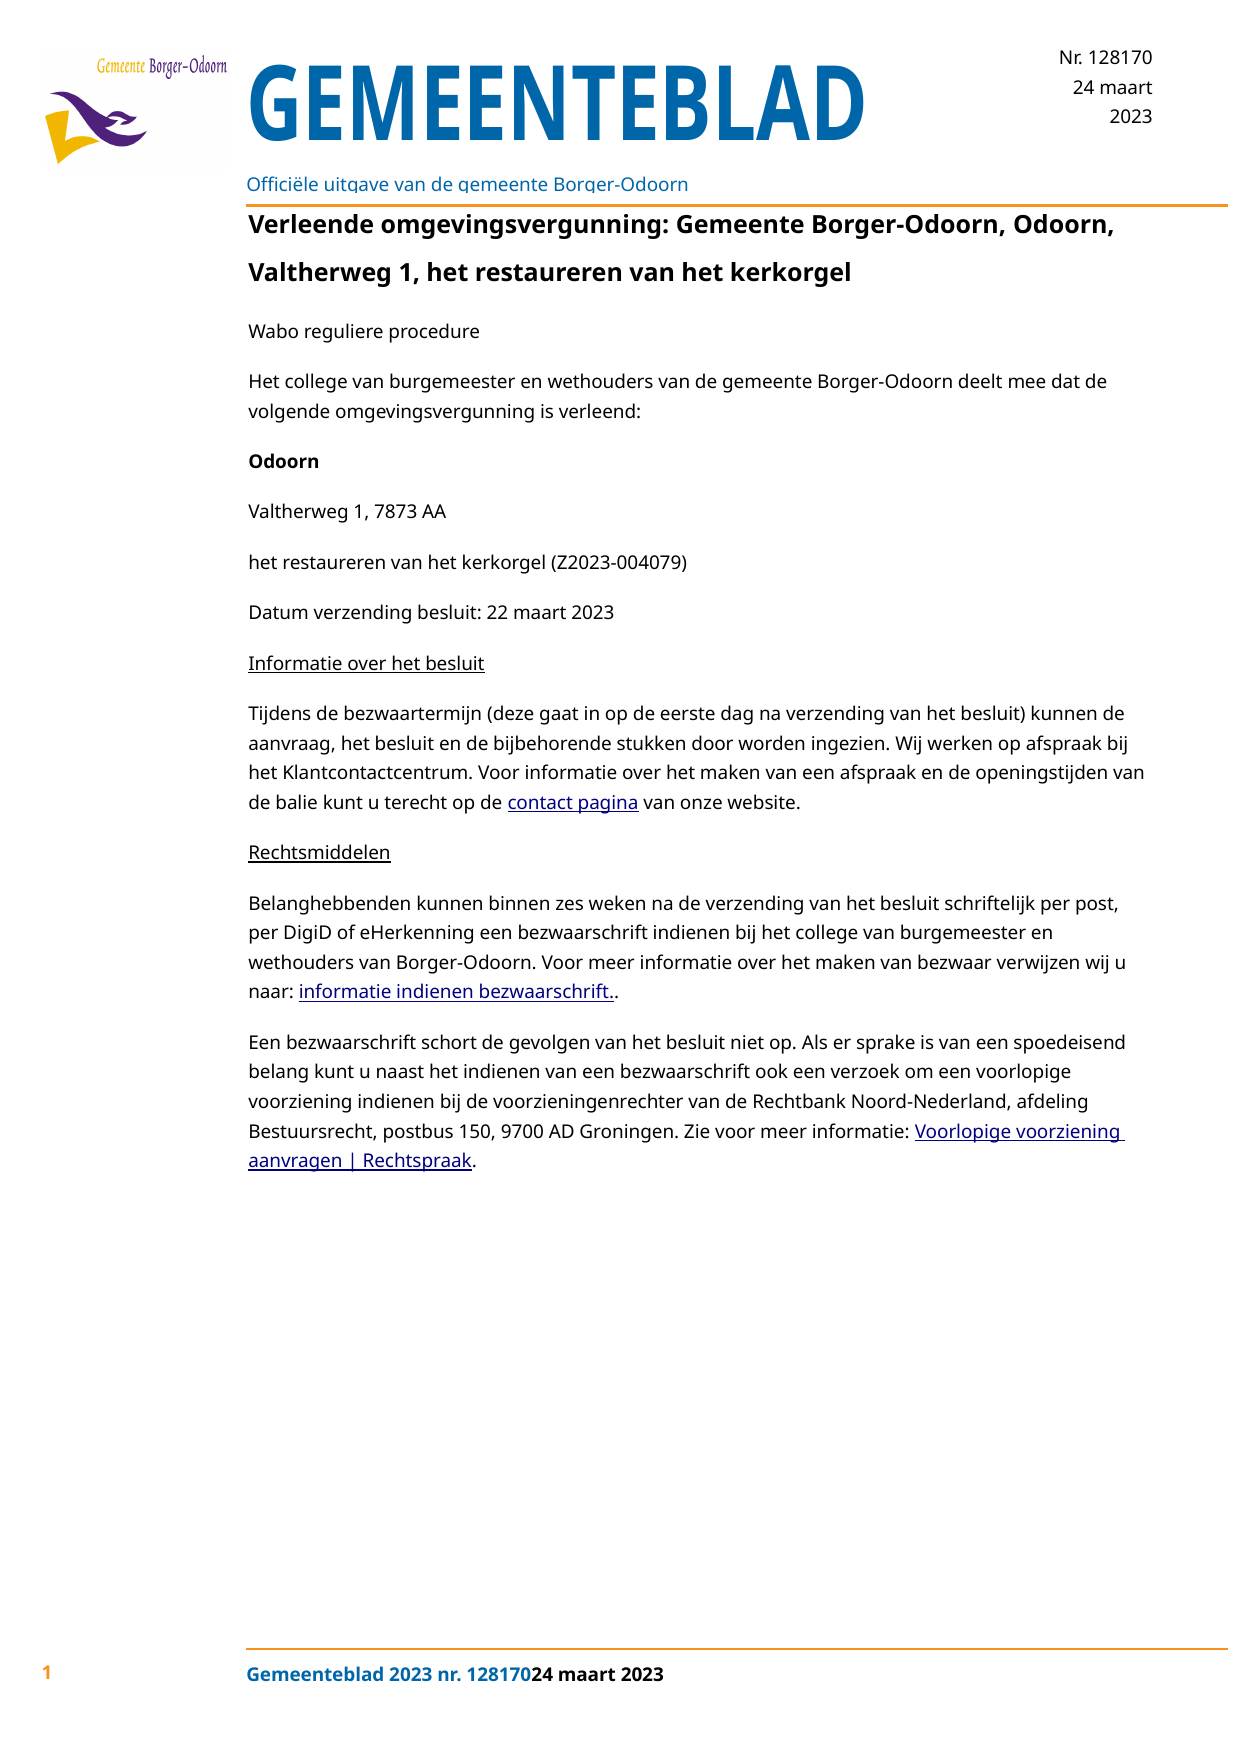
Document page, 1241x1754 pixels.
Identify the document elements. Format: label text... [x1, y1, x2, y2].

text Tijdens de bezwaartermijn (deze gaat in op de eerste dag na verzending van het besluit) kunnen de aanvraag, het besluit en de bijbehorende stukken door worden ingezien. Wij werken op afspraak bij het Klantcontactcentrum. Voor informatie over het maken van een afspraak en de openingstijden van de balie kunt u terecht op de contact pagina van onze website. [248, 700, 1152, 815]
text Rechtsmiddelen [248, 839, 1152, 865]
text Datum verzending besluit: 22 maart 2023 [248, 599, 1152, 625]
text Valtherweg 1, 7873 AA [248, 499, 1152, 524]
text Informatie over het besluit [248, 650, 1152, 676]
text Verleende omgevingsvergunning: Gemeente Borger-Odoorn, Odoorn, Valtherweg 1, het restaureren van het kerkorgel [248, 207, 1152, 288]
text het restaureren van het kerkorgel (Z2023-004079) [248, 549, 1152, 575]
text Odoorn [248, 448, 1152, 474]
text Belanghebbenden kunnen binnen zes weken na de verzending van het besluit schriftelijk per post, per DigiD of eHerkenning een bezwaarschrift indienen bij het college van burgemeester en wethouders van Borger-Odoorn. Voor meer informatie over het maken van bezwaar verwijzen wij u naar: informatie indienen bezwaarschrift.. [248, 890, 1152, 1004]
text Wabo reguliere procedure [248, 318, 1152, 344]
picture [41, 47, 231, 172]
text Het college van burgemeester en wethouders van de gemeente Borger-Odoorn deelt mee dat de volgende omgevingsvergunning is verleend: [248, 368, 1152, 424]
text Een bezwaarschrift schort de gevolgen van het besluit niet op. Als er sprake is van een spoedeisend belang kunt u naast het indienen van een bezwaarschrift ook een verzoek om een voorlopige voorziening indienen bij de voorzieningenrechter van de Rechtbank Noord-Nederland, afdeling Bestuursrecht, postbus 150, 9700 AD Groningen. Zie voor meer informatie: Voorlopige voorziening aanvragen | Rechtspraak. [248, 1029, 1152, 1173]
